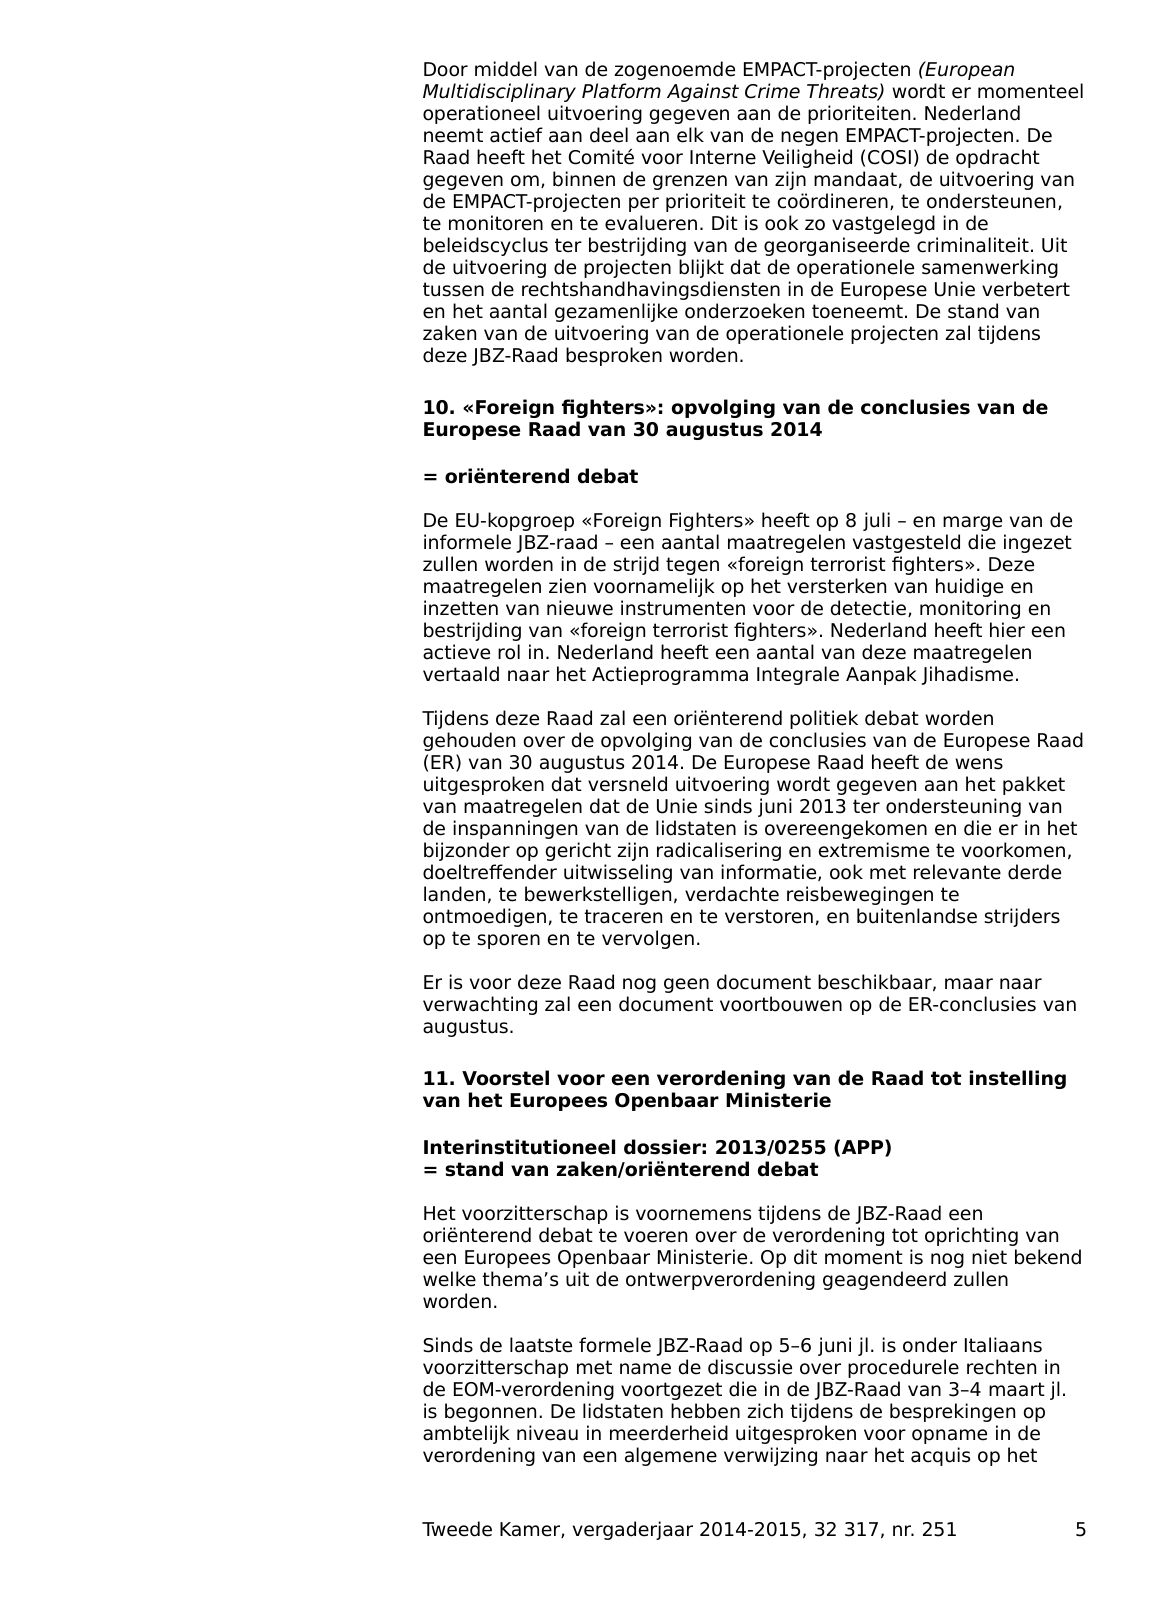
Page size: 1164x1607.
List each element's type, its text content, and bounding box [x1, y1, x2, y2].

text Het voorzitterschap is voornemens tijdens de JBZ-Raad een oriënterend debat te voeren over de verordening tot oprichting van een Europees Openbaar Ministerie. Op dit moment is nog niet bekend welke thema’s uit de ontwerpverordening geagendeerd zullen worden. [422, 1203, 1087, 1313]
text Sinds de laatste formele JBZ-Raad op 5–6 juni jl. is onder Italiaans voorzitterschap met name de discussie over procedurele rechten in de EOM-verordening voortgezet die in de JBZ-Raad van 3–4 maart jl. is begonnen. De lidstaten hebben zich tijdens de besprekingen op ambtelijk niveau in meerderheid uitgesproken voor opname in de verordening van een algemene verwijzing naar het acquis op het [422, 1335, 1087, 1467]
text = oriënterend debat [422, 466, 1087, 488]
text De EU-kopgroep «Foreign Fighters» heeft op 8 juli – en marge van de informele JBZ-raad – een aantal maatregelen vastgesteld die ingezet zullen worden in de strijd tegen «foreign terrorist fighters». Deze maatregelen zien voornamelijk op het versterken van huidige en inzetten van nieuwe instrumenten voor de detectie, monitoring en bestrijding van «foreign terrorist fighters». Nederland heeft hier een actieve rol in. Nederland heeft een aantal van deze maatregelen vertaald naar het Actieprogramma Integrale Aanpak Jihadisme. [422, 510, 1087, 686]
subtitle 11. Voorstel voor een verordening van de Raad tot instelling van het Europees Openbaar Ministerie [422, 1068, 1087, 1112]
text Er is voor deze Raad nog geen document beschikbaar, maar naar verwachting zal een document voortbouwen op de ER-conclusies van augustus. [422, 972, 1087, 1038]
text = stand van zaken/oriënterend debat [422, 1159, 1087, 1181]
text Interinstitutioneel dossier: 2013/0255 (APP) [422, 1137, 1087, 1159]
text Door middel van de zogenoemde EMPACT-projecten (European Multidisciplinary Platform Against Crime Threats) wordt er momenteel operationeel uitvoering gegeven aan de prioriteiten. Nederland neemt actief aan deel aan elk van de negen EMPACT-projecten. De Raad heeft het Comité voor Interne Veiligheid (COSI) de opdracht gegeven om, binnen de grenzen van zijn mandaat, de uitvoering van de EMPACT-projecten per prioriteit te coördineren, te ondersteunen, te monitoren en te evalueren. Dit is ook zo vastgelegd in de beleidscyclus ter bestrijding van de georganiseerde criminaliteit. Uit de uitvoering de projecten blijkt dat de operationele samenwerking tussen de rechtshandhavingsdiensten in de Europese Unie verbetert en het aantal gezamenlijke onderzoeken toeneemt. De stand van zaken van de uitvoering van de operationele projecten zal tijdens deze JBZ-Raad besproken worden. [422, 59, 1087, 367]
text Tijdens deze Raad zal een oriënterend politiek debat worden gehouden over de opvolging van de conclusies van de Europese Raad (ER) van 30 augustus 2014. De Europese Raad heeft de wens uitgesproken dat versneld uitvoering wordt gegeven aan het pakket van maatregelen dat de Unie sinds juni 2013 ter ondersteuning van de inspanningen van de lidstaten is overeengekomen en die er in het bijzonder op gericht zijn radicalisering en extremisme te voorkomen, doeltreffender uitwisseling van informatie, ook met relevante derde landen, te bewerkstelligen, verdachte reisbewegingen te ontmoedigen, te traceren en te verstoren, en buitenlandse strijders op te sporen en te vervolgen. [422, 708, 1087, 950]
subtitle 10. «Foreign fighters»: opvolging van de conclusies van de Europese Raad van 30 augustus 2014 [422, 397, 1087, 441]
